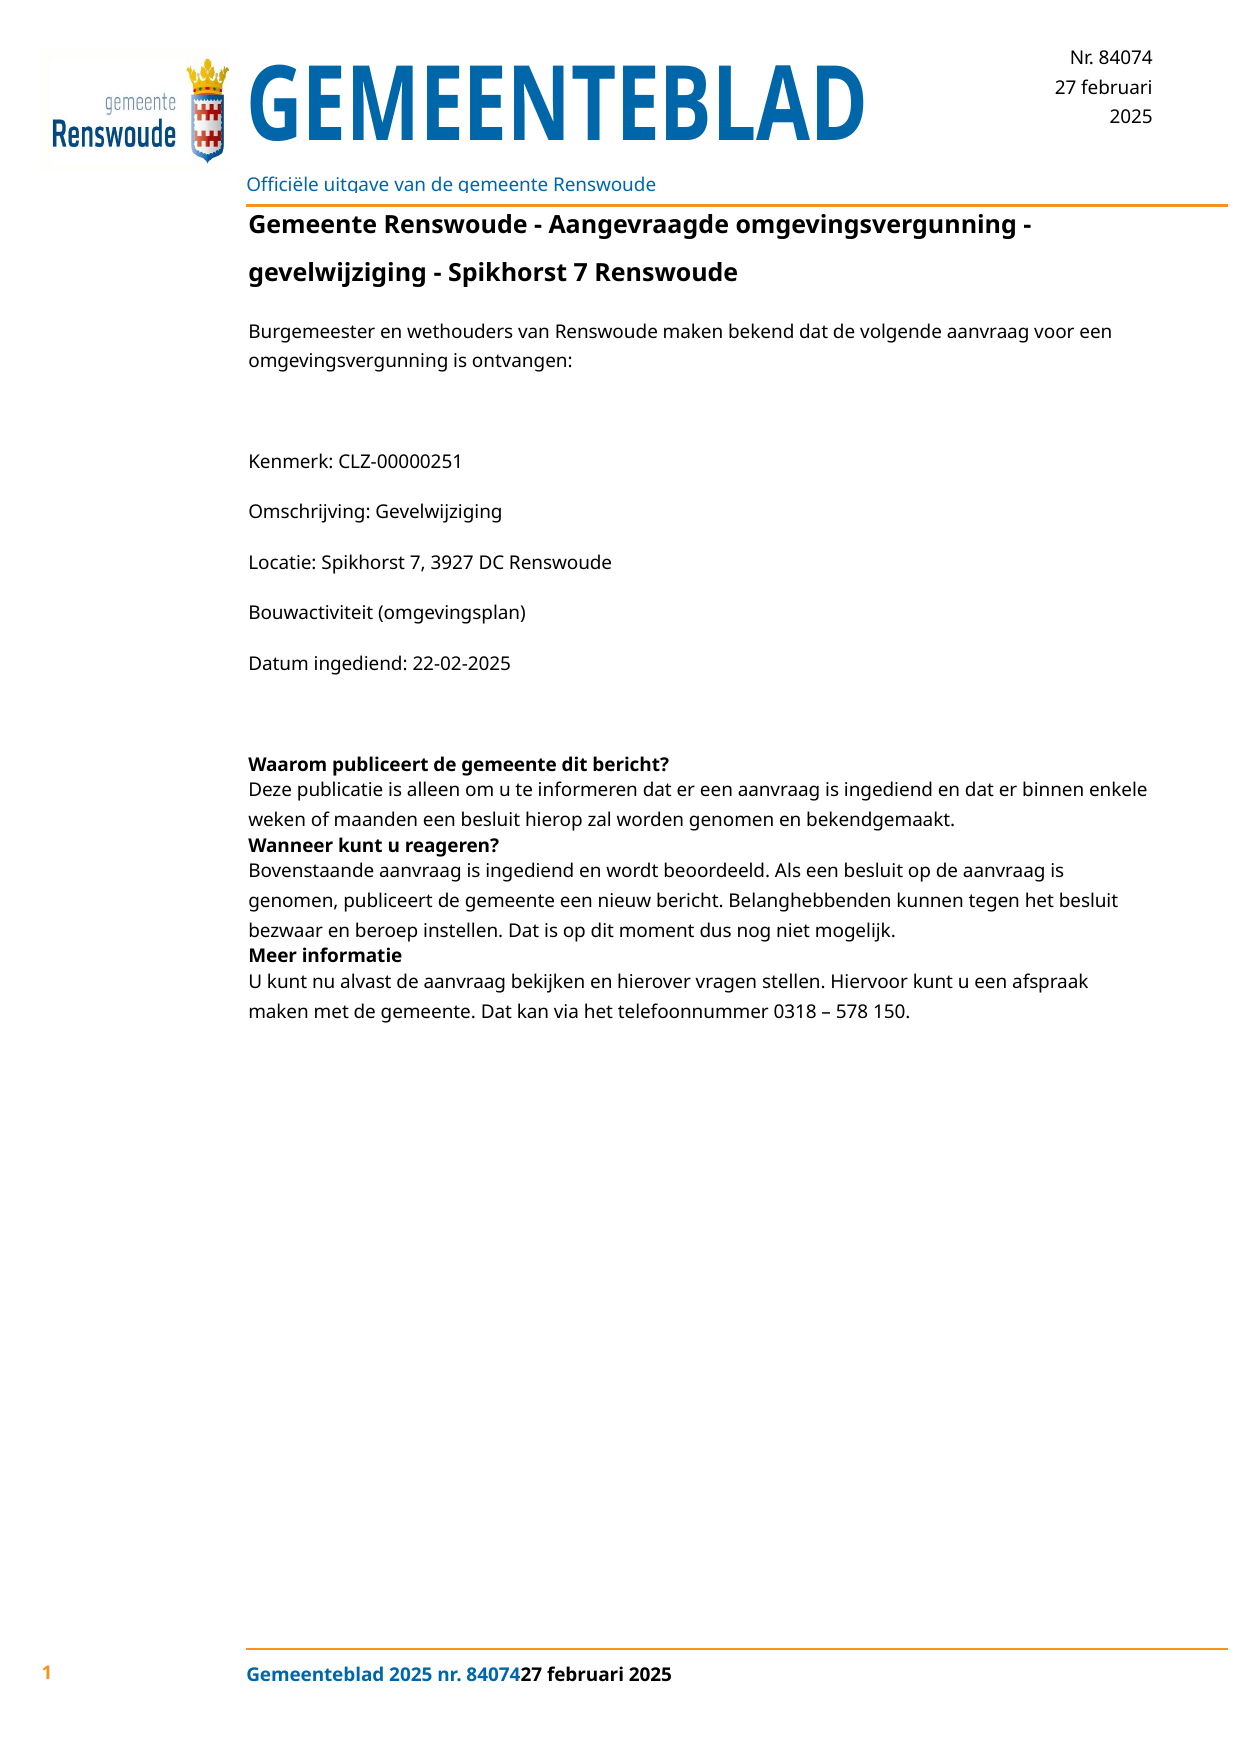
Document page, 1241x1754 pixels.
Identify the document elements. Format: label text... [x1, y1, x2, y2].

picture [41, 47, 231, 172]
table_cell U kunt nu alvast de aanvraag bekijken en hierover vragen stellen. Hiervoor kunt u een afspraak maken met de gemeente. Dat kan via het telefoonnummer 0318 – 578 150. [248, 968, 1152, 1024]
table_cell Bovenstaande aanvraag is ingediend en wordt beoordeeld. Als een besluit op de aanvraag is genomen, publiceert de gemeente een nieuw bericht. Belanghebbenden kunnen tegen het besluit bezwaar en beroep instellen. Dat is op dit moment dus nog niet mogelijk. [248, 858, 1152, 943]
text Omschrijving: Gevelwijziging [248, 499, 1152, 524]
table_cell Meer informatie [248, 943, 1152, 968]
table_header Waarom publiceert de gemeente dit bericht? [248, 751, 1152, 777]
text Gemeente Renswoude - Aangevraagde omgevingsvergunning - gevelwijziging - Spikhorst 7 Renswoude [248, 207, 1152, 288]
table_cell Wanneer kunt u reageren? [248, 832, 1152, 858]
text Locatie: Spikhorst 7, 3927 DC Renswoude [248, 549, 1152, 575]
text Kenmerk: CLZ-00000251 [248, 448, 1152, 474]
text Burgemeester en wethouders van Renswoude maken bekend dat de volgende aanvraag voor een omgevingsvergunning is ontvangen: [248, 318, 1152, 373]
table_cell Deze publicatie is alleen om u te informeren dat er een aanvraag is ingediend en dat er binnen enkele weken of maanden een besluit hierop zal worden genomen en bekendgemaakt. [248, 777, 1152, 832]
text Bouwactiviteit (omgevingsplan) [248, 599, 1152, 625]
text Datum ingediend: 22-02-2025 [248, 650, 1152, 676]
